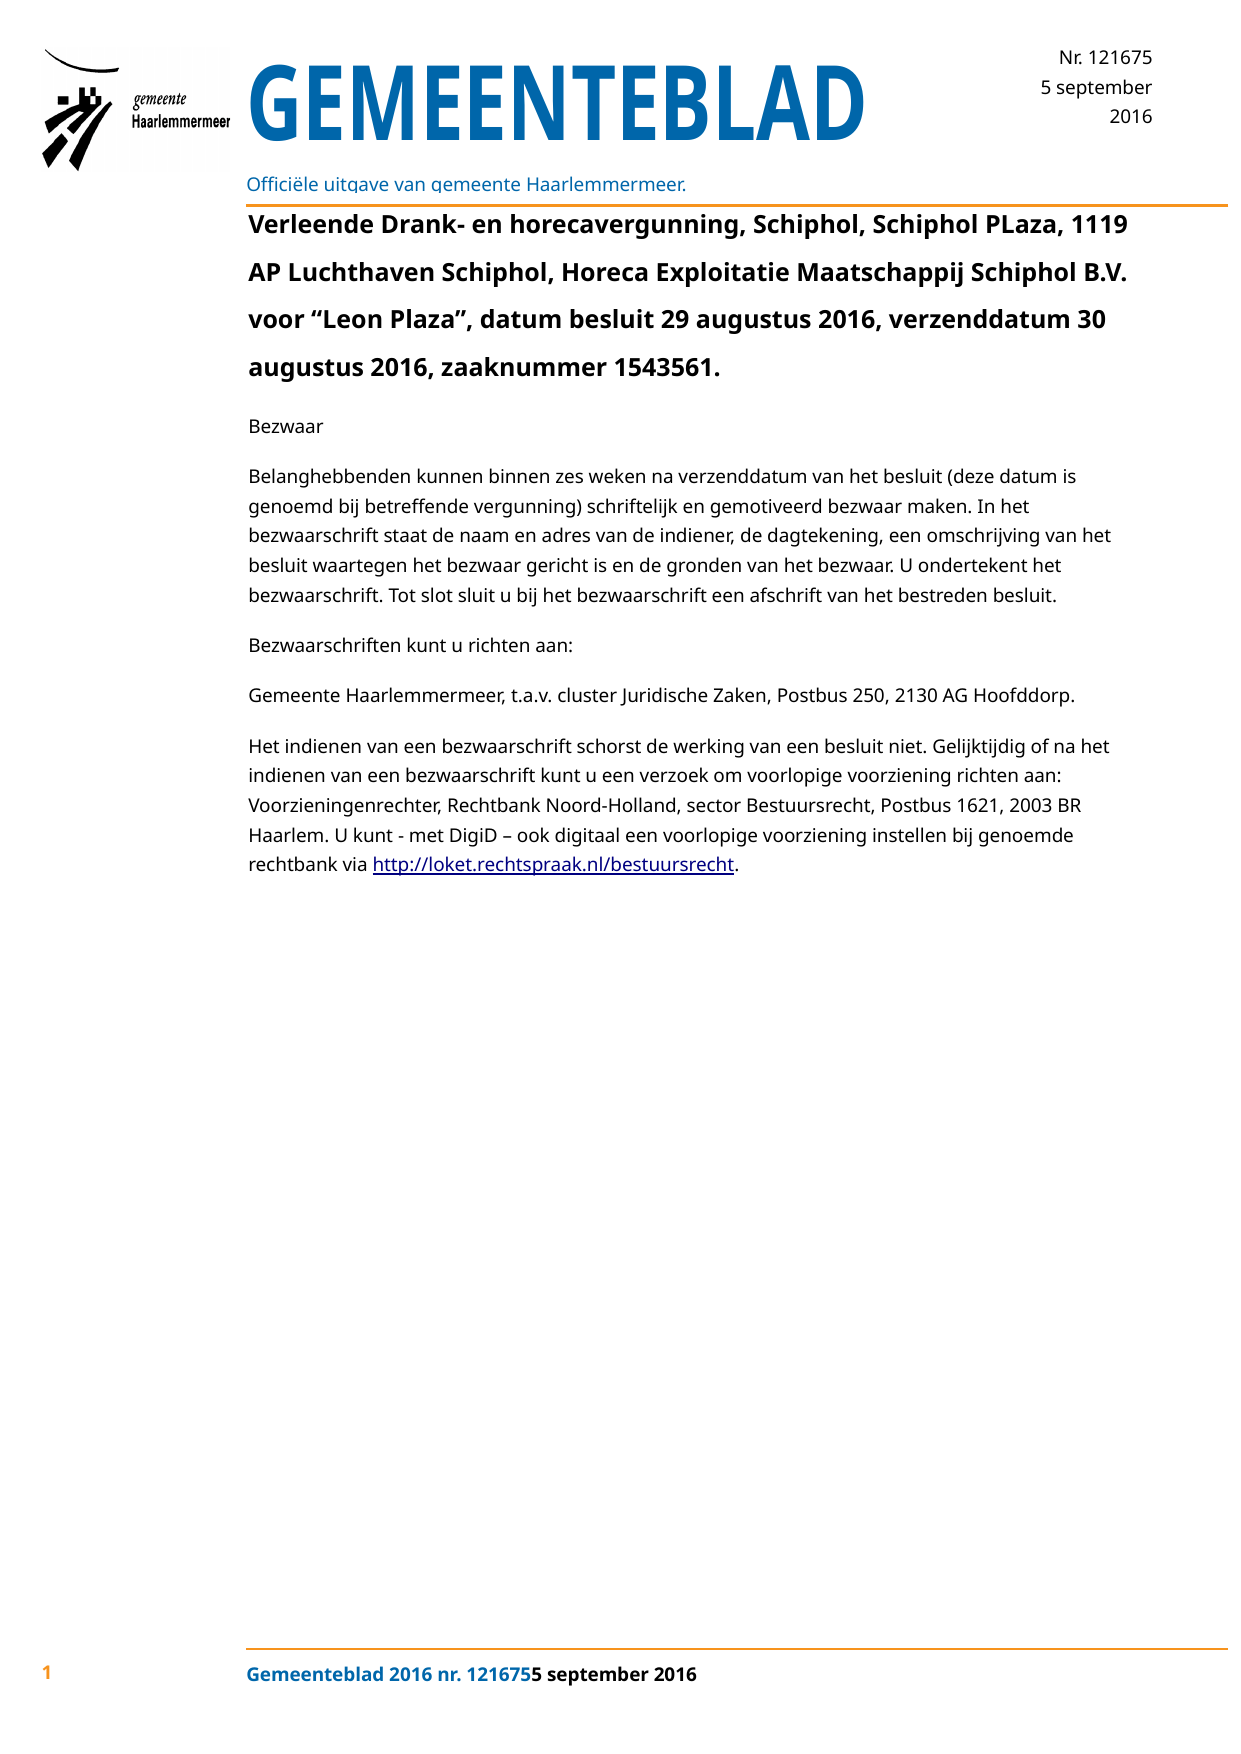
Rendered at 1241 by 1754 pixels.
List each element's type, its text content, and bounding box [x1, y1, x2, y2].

text Belanghebbenden kunnen binnen zes weken na verzenddatum van het besluit (deze datum is genoemd bij betreffende vergunning) schriftelijk en gemotiveerd bezwaar maken. In het bezwaarschrift staat de naam en adres van de indiener, de dagtekening, een omschrijving van het besluit waartegen het bezwaar gericht is en de gronden van het bezwaar. U ondertekent het bezwaarschrift. Tot slot sluit u bij het bezwaarschrift een afschrift van het bestreden besluit. [248, 463, 1152, 608]
text Bezwaarschriften kunt u richten aan: [248, 632, 1152, 658]
text Gemeente Haarlemmermeer, t.a.v. cluster Juridische Zaken, Postbus 250, 2130 AG Hoofddorp. [248, 683, 1152, 708]
text Het indienen van een bezwaarschrift schorst de werking van een besluit niet. Gelijktijdig of na het indienen van een bezwaarschrift kunt u een verzoek om voorlopige voorziening richten aan: Voorzieningenrechter, Rechtbank Noord-Holland, sector Bestuursrecht, Postbus 1621, 2003 BR Haarlem. U kunt - met DigiD – ook digitaal een voorlopige voorziening instellen bij genoemde rechtbank via http://loket.rechtspraak.nl/bestuursrecht. [248, 733, 1152, 877]
text Verleende Drank- en horecavergunning, Schiphol, Schiphol PLaza, 1119 AP Luchthaven Schiphol, Horeca Exploitatie Maatschappij Schiphol B.V. voor “Leon Plaza”, datum besluit 29 augustus 2016, verzenddatum 30 augustus 2016, zaaknummer 1543561. [248, 207, 1152, 384]
picture [41, 47, 231, 172]
text Bezwaar [248, 413, 1152, 439]
